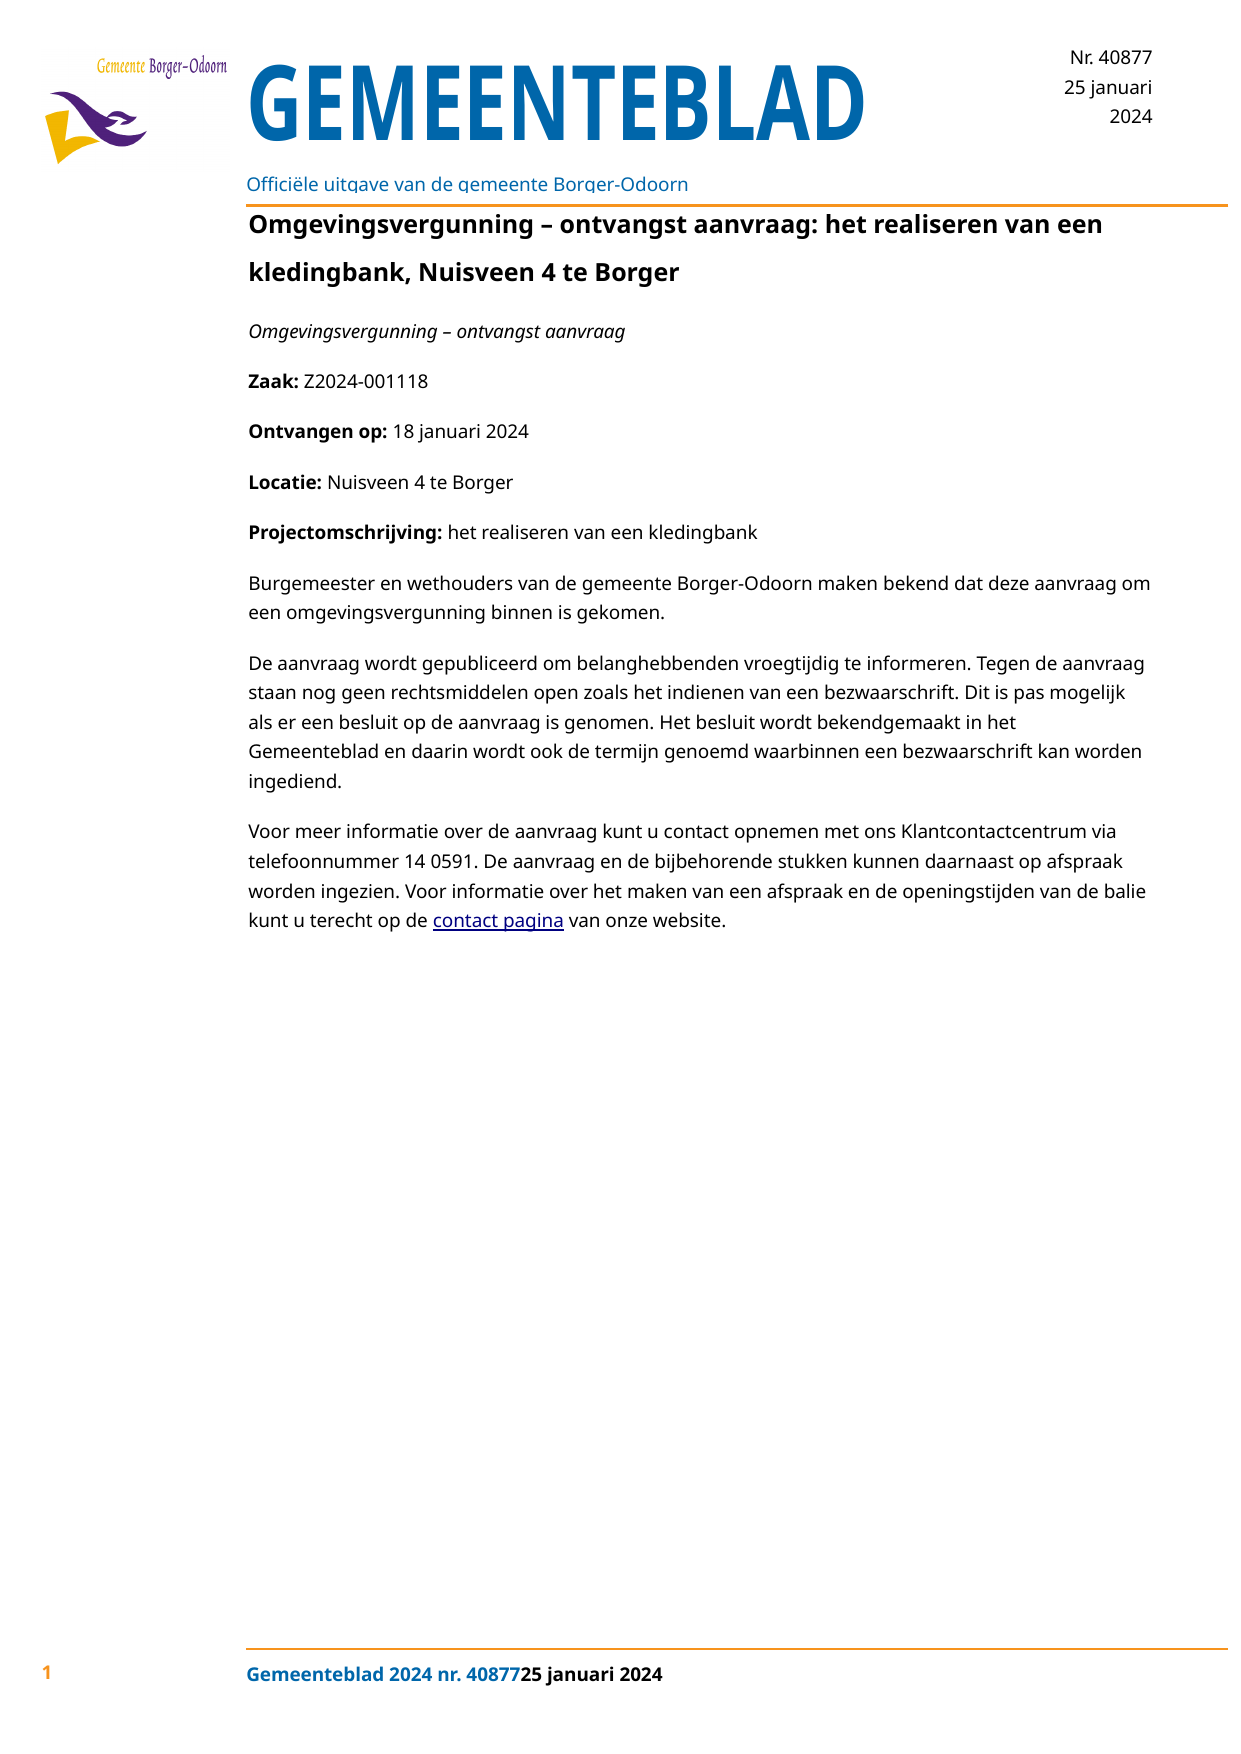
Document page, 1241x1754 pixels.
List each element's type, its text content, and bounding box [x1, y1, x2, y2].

text Zaak: Z2024-001118 [248, 368, 1152, 394]
text Voor meer informatie over de aanvraag kunt u contact opnemen met ons Klantcontactcentrum via telefoonnummer 14 0591. De aanvraag en de bijbehorende stukken kunnen daarnaast op afspraak worden ingezien. Voor informatie over het maken van een afspraak en de openingstijden van de balie kunt u terecht op de contact pagina van onze website. [248, 819, 1152, 933]
text Omgevingsvergunning – ontvangst aanvraag: het realiseren van een kledingbank, Nuisveen 4 te Borger [248, 207, 1152, 288]
text Omgevingsvergunning – ontvangst aanvraag [248, 318, 1152, 344]
text Locatie: Nuisveen 4 te Borger [248, 469, 1152, 495]
text De aanvraag wordt gepubliceerd om belanghebbenden vroegtijdig te informeren. Tegen de aanvraag staan nog geen rechtsmiddelen open zoals het indienen van een bezwaarschrift. Dit is pas mogelijk als er een besluit op de aanvraag is genomen. Het besluit wordt bekendgemaakt in het Gemeenteblad en daarin wordt ook de termijn genoemd waarbinnen een bezwaarschrift kan worden ingediend. [248, 650, 1152, 794]
text Projectomschrijving: het realiseren van een kledingbank [248, 519, 1152, 545]
picture [41, 47, 231, 172]
text Burgemeester en wethouders van de gemeente Borger-Odoorn maken bekend dat deze aanvraag om een omgevingsvergunning binnen is gekomen. [248, 570, 1152, 625]
text Ontvangen op: 18 januari 2024 [248, 419, 1152, 444]
